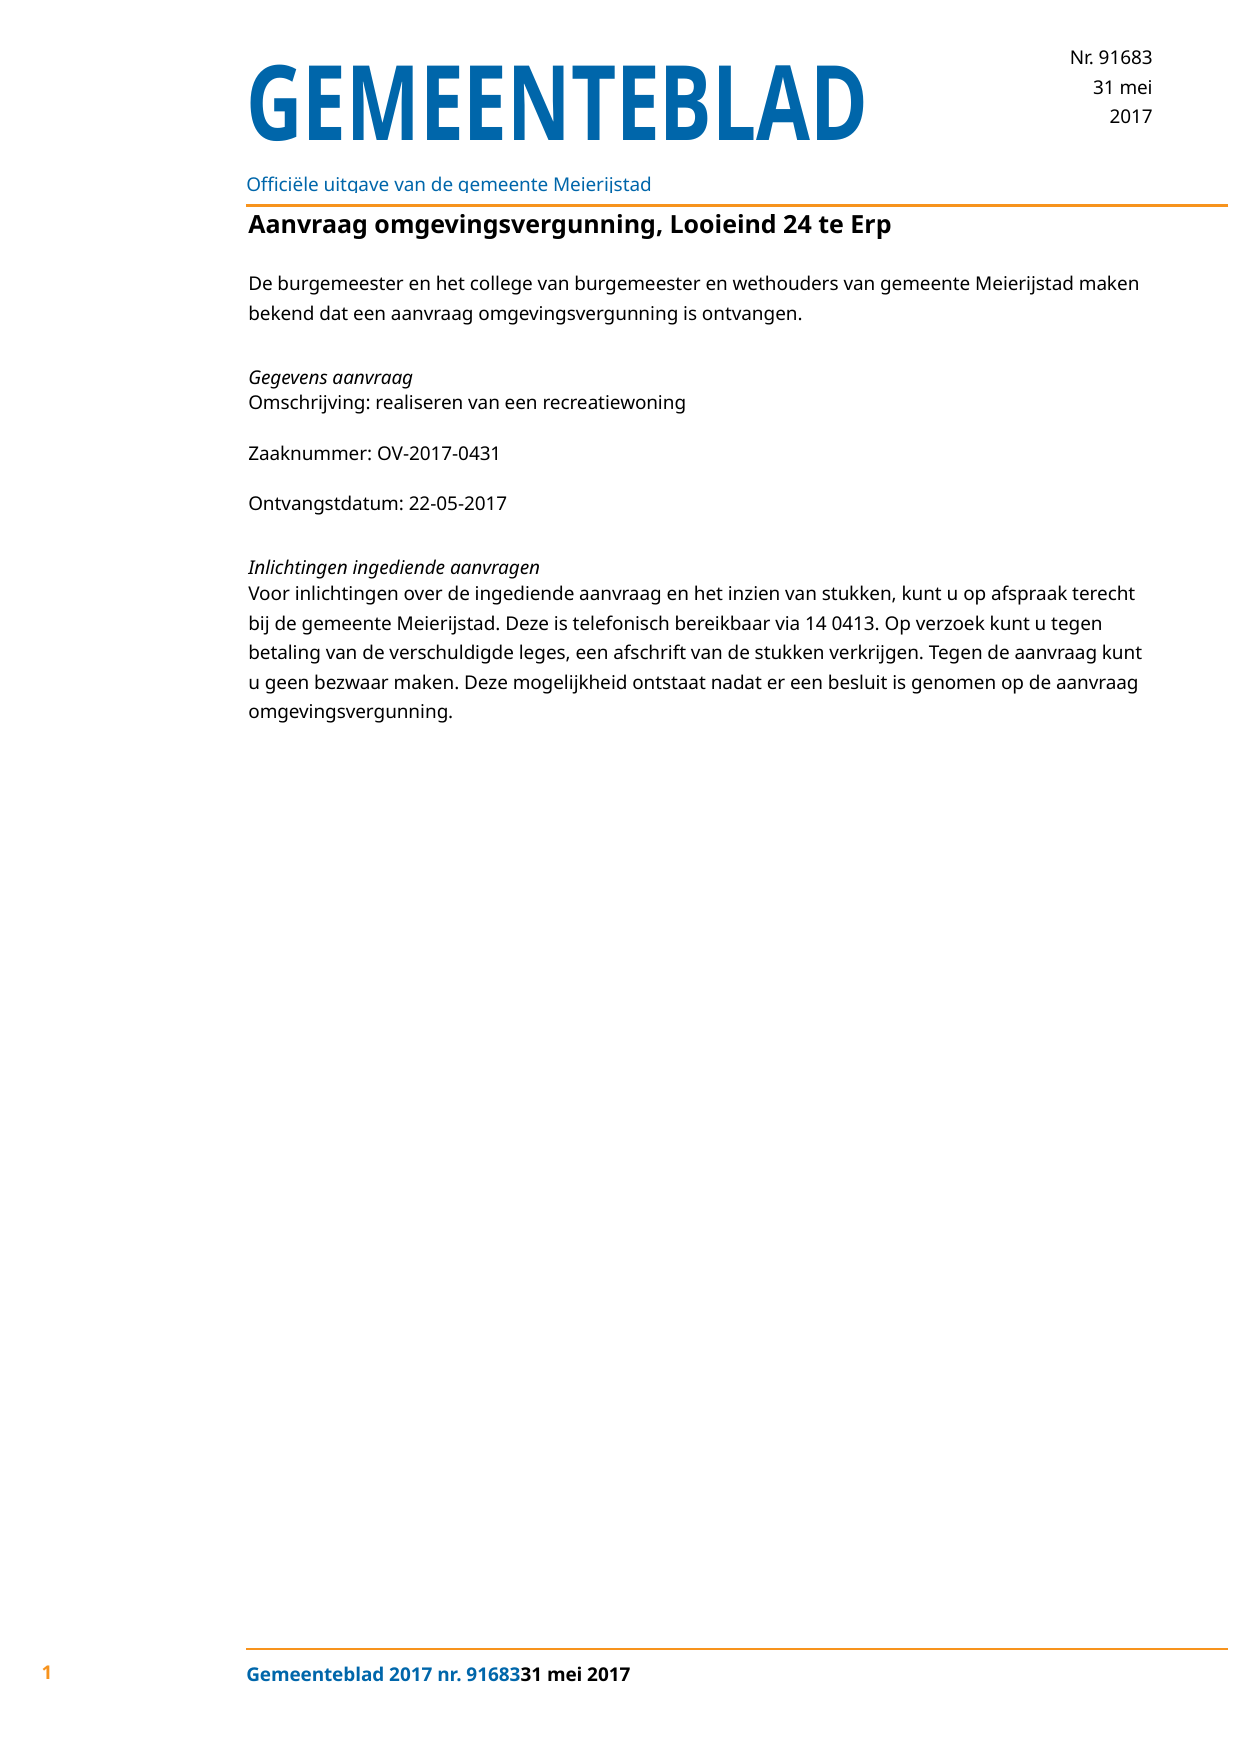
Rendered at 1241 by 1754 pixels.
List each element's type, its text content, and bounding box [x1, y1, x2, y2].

text Inlichtingen ingediende aanvragen [248, 554, 1152, 580]
text Voor inlichtingen over de ingediende aanvraag en het inzien van stukken, kunt u op afspraak terecht bij de gemeente Meierijstad. Deze is telefonisch bereikbaar via 14 0413. Op verzoek kunt u tegen betaling van de verschuldigde leges, een afschrift van de stukken verkrijgen. Tegen de aanvraag kunt u geen bezwaar maken. Deze mogelijkheid ontstaat nadat er een besluit is genomen op de aanvraag omgevingsvergunning. [248, 580, 1152, 724]
text Gegevens aanvraag [248, 364, 1152, 389]
text Omschrijving: realiseren van een recreatiewoning [248, 389, 1152, 415]
text Aanvraag omgevingsvergunning, Looieind 24 te Erp [248, 207, 1152, 241]
text De burgemeester en het college van burgemeester en wethouders van gemeente Meierijstad maken bekend dat een aanvraag omgevingsvergunning is ontvangen. [248, 270, 1152, 326]
text Zaaknummer: OV-2017-0431 [248, 440, 1152, 466]
text Ontvangstdatum: 22-05-2017 [248, 490, 1152, 516]
picture [41, 47, 231, 172]
